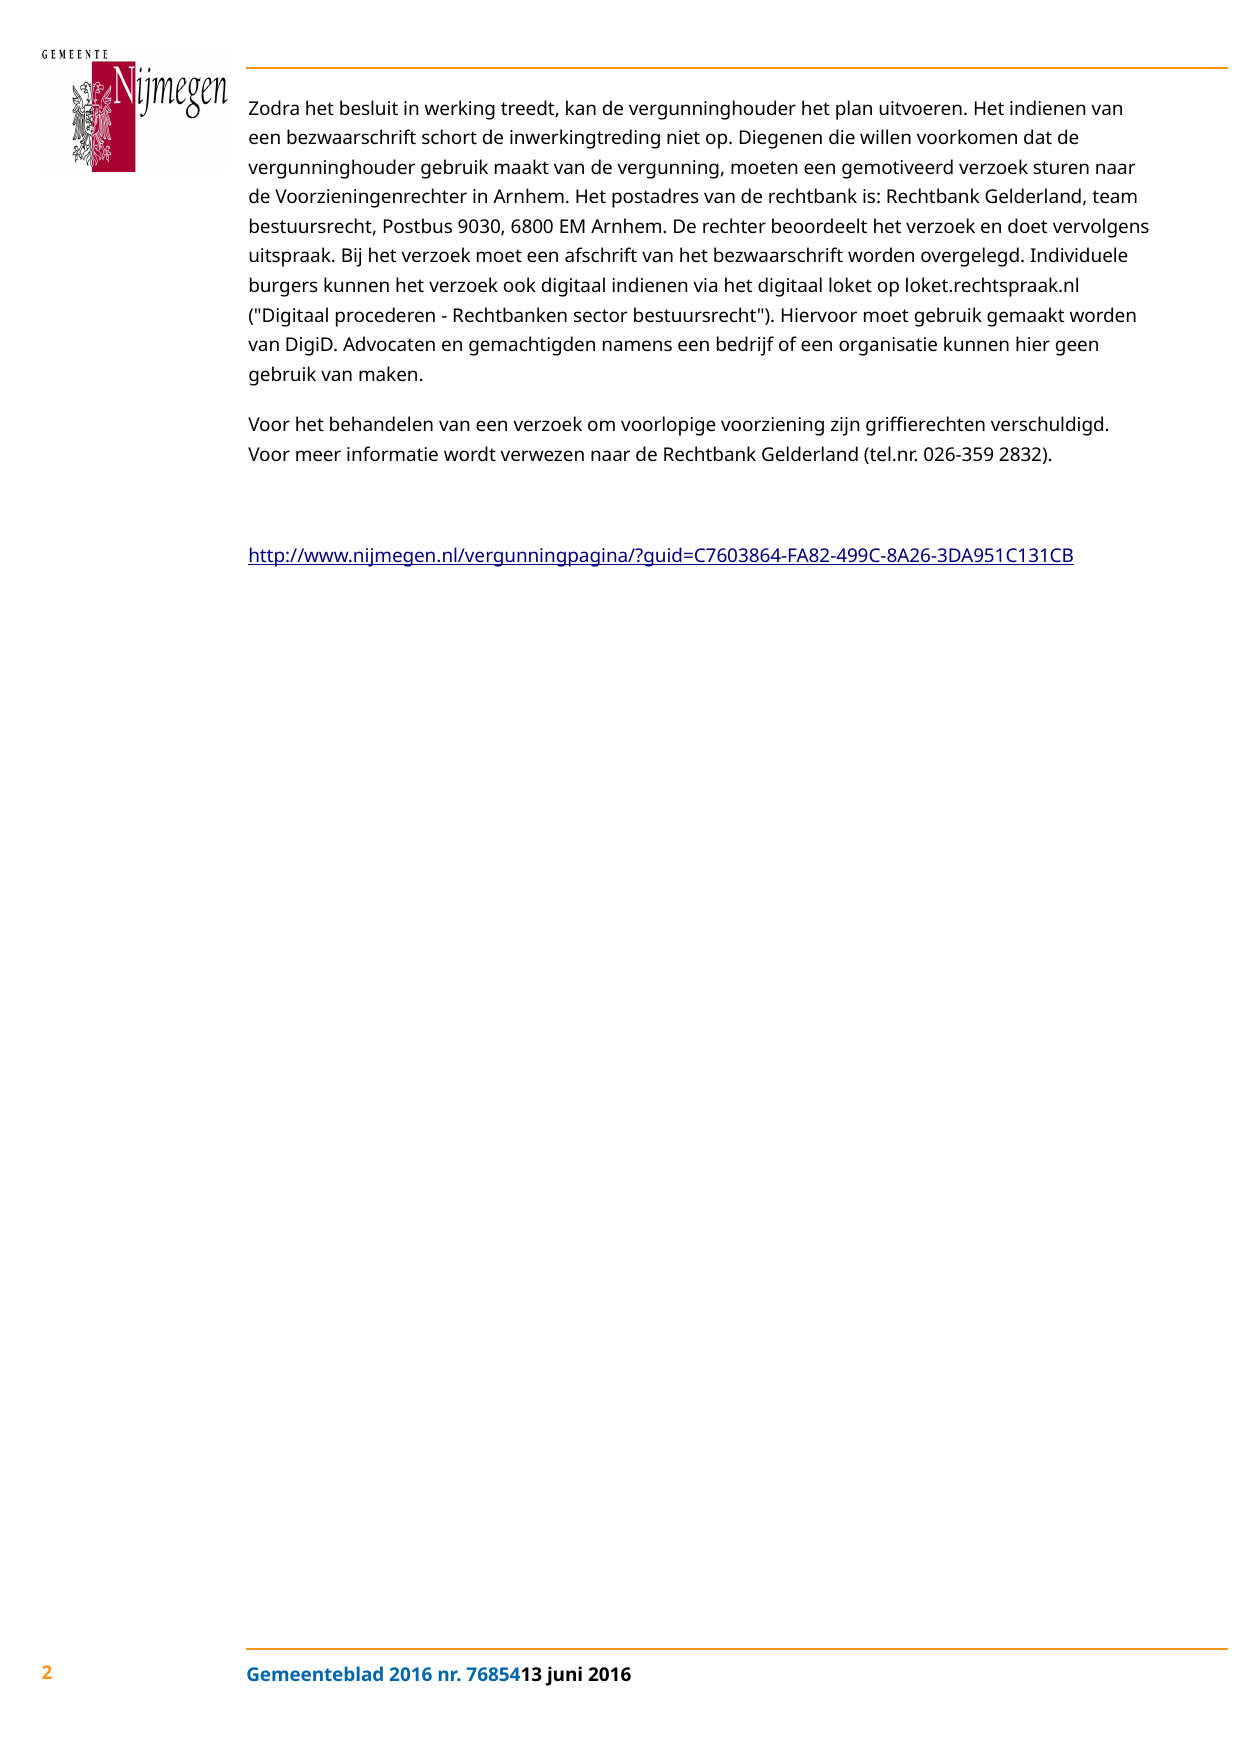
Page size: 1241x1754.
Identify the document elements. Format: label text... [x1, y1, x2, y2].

picture [41, 47, 231, 172]
text Voor het behandelen van een verzoek om voorlopige voorziening zijn griffierechten verschuldigd. Voor meer informatie wordt verwezen naar de Rechtbank Gelderland (tel.nr. 026-359 2832). [248, 411, 1152, 467]
text Zodra het besluit in werking treedt, kan de vergunninghouder het plan uitvoeren. Het indienen van een bezwaarschrift schort de inwerkingtreding niet op. Diegenen die willen voorkomen dat de vergunninghouder gebruik maakt van de vergunning, moeten een gemotiveerd verzoek sturen naar de Voorzieningenrechter in Arnhem. Het postadres van de rechtbank is: Rechtbank Gelderland, team bestuursrecht, Postbus 9030, 6800 EM Arnhem. De rechter beoordeelt het verzoek en doet vervolgens uitspraak. Bij het verzoek moet een afschrift van het bezwaarschrift worden overgelegd. Individuele burgers kunnen het verzoek ook digitaal indienen via het digitaal loket op loket.rechtspraak.nl ("Digitaal procederen - Rechtbanken sector bestuursrecht"). Hiervoor moet gebruik gemaakt worden van DigiD. Advocaten en gemachtigden namens een bedrijf of een organisatie kunnen hier geen gebruik van maken. [248, 95, 1152, 387]
text http://www.nijmegen.nl/vergunningpagina/?guid=C7603864-FA82-499C-8A26-3DA951C131CB [248, 542, 1152, 568]
